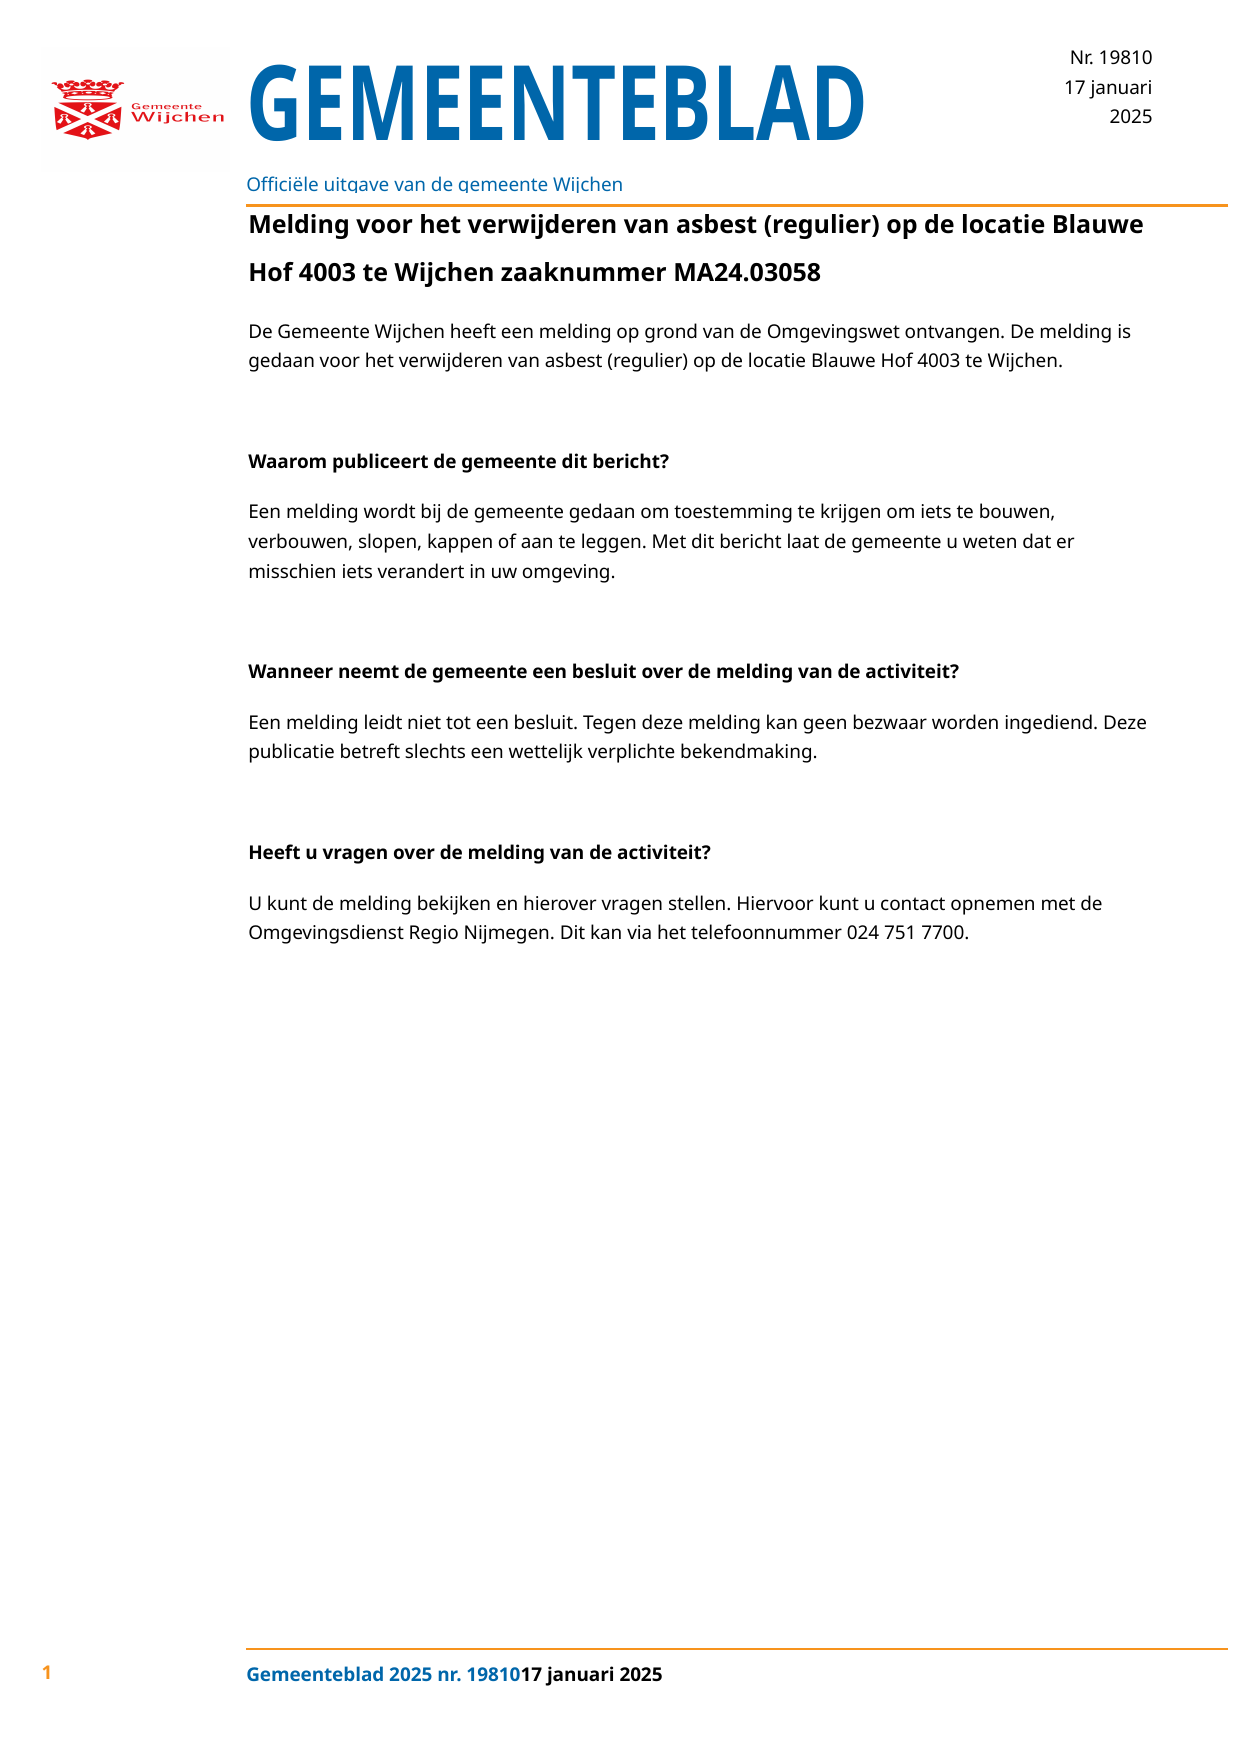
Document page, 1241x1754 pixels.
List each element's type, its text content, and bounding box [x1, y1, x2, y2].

text Een melding leidt niet tot een besluit. Tegen deze melding kan geen bezwaar worden ingediend. Deze publicatie betreft slechts een wettelijk verplichte bekendmaking. [248, 709, 1152, 764]
text Wanneer neemt de gemeente een besluit over de melding van de activiteit? [248, 659, 1152, 684]
text Een melding wordt bij de gemeente gedaan om toestemming te krijgen om iets te bouwen, verbouwen, slopen, kappen of aan te leggen. Met dit bericht laat de gemeente u weten dat er misschien iets verandert in uw omgeving. [248, 499, 1152, 584]
picture [41, 47, 231, 172]
text Melding voor het verwijderen van asbest (regulier) op de locatie Blauwe Hof 4003 te Wijchen zaaknummer MA24.03058 [248, 207, 1152, 288]
text De Gemeente Wijchen heeft een melding op grond van de Omgevingswet ontvangen. De melding is gedaan voor het verwijderen van asbest (regulier) op de locatie Blauwe Hof 4003 te Wijchen. [248, 318, 1152, 373]
text U kunt de melding bekijken en hierover vragen stellen. Hiervoor kunt u contact opnemen met de Omgevingsdienst Regio Nijmegen. Dit kan via het telefoonnummer 024 751 7700. [248, 890, 1152, 945]
text Waarom publiceert de gemeente dit bericht? [248, 448, 1152, 474]
text Heeft u vragen over de melding van de activiteit? [248, 839, 1152, 865]
